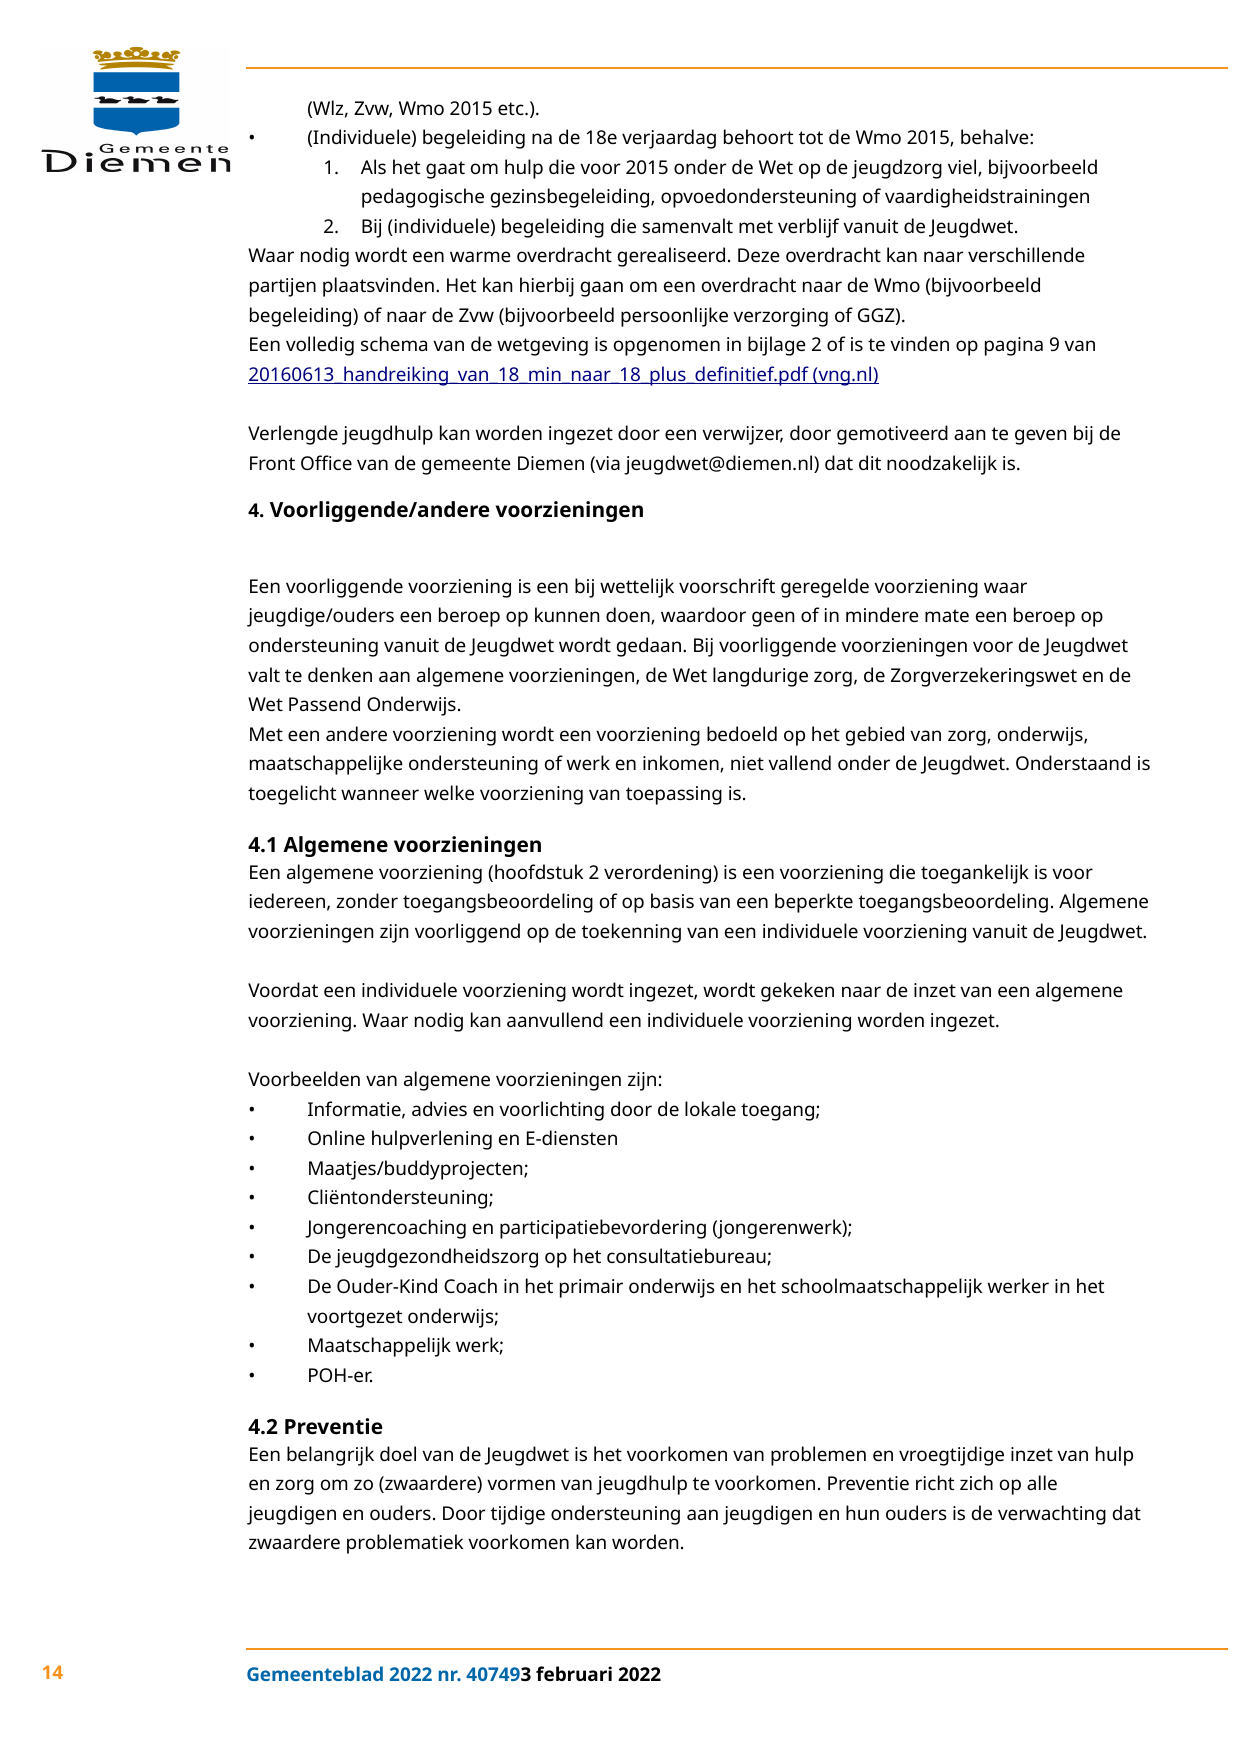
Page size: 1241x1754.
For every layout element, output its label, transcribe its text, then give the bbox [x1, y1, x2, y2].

list Maatschappelijk werk; [248, 1332, 1152, 1358]
list Maatjes/buddyprojecten; [248, 1155, 1152, 1181]
list De Ouder-Kind Coach in het primair onderwijs en het schoolmaatschappelijk werker in het voortgezet onderwijs; [248, 1273, 1152, 1328]
text Met een andere voorziening wordt een voorziening bedoeld op het gebied van zorg, onderwijs, maatschappelijke ondersteuning of werk en inkomen, niet vallend onder de Jeugdwet. Onderstaand is toegelicht wanneer welke voorziening van toepassing is. [248, 721, 1152, 806]
text 4.1 Algemene voorzieningen [248, 831, 1152, 859]
list Als het gaat om hulp die voor 2015 onder de Wet op de jeugdzorg viel, bijvoorbeeld pedagogische gezinsbegeleiding, opvoedondersteuning of vaardigheidstrainingen [323, 154, 1152, 209]
text Een voorliggende voorziening is een bij wettelijk voorschrift geregelde voorziening waar jeugdige/ouders een beroep op kunnen doen, waardoor geen of in mindere mate een beroep op ondersteuning vanuit de Jeugdwet wordt gedaan. Bij voorliggende voorzieningen voor de Jeugdwet valt te denken aan algemene voorzieningen, de Wet langdurige zorg, de Zorgverzekeringswet en de Wet Passend Onderwijs. [248, 573, 1152, 717]
text Een belangrijk doel van de Jeugdwet is het voorkomen van problemen en vroegtijdige inzet van hulp en zorg om zo (zwaardere) vormen van jeugdhulp te voorkomen. Preventie richt zich op alle jeugdigen en ouders. Door tijdige ondersteuning aan jeugdigen en hun ouders is de verwachting dat zwaardere problematiek voorkomen kan worden. [248, 1441, 1152, 1555]
text Een algemene voorziening (hoofdstuk 2 verordening) is een voorziening die toegankelijk is voor iedereen, zonder toegangsbeoordeling of op basis van een beperkte toegangsbeoordeling. Algemene voorzieningen zijn voorliggend op de toekenning van een individuele voorziening vanuit de Jeugdwet. [248, 859, 1152, 944]
list (Individuele) begeleiding na de 18e verjaardag behoort tot de Wmo 2015, behalve: [248, 124, 1152, 150]
list POH-er. [248, 1362, 1152, 1388]
text Waar nodig wordt een warme overdracht gerealiseerd. Deze overdracht kan naar verschillende partijen plaatsvinden. Het kan hierbij gaan om een overdracht naar de Wmo (bijvoorbeeld begeleiding) of naar de Zvw (bijvoorbeeld persoonlijke verzorging of GGZ). [248, 243, 1152, 328]
list Informatie, advies en voorlichting door de lokale toegang; [248, 1096, 1152, 1121]
list Jongerencoaching en participatiebevordering (jongerenwerk); [248, 1214, 1152, 1240]
list Bij (individuele) begeleiding die samenvalt met verblijf vanuit de Jeugdwet. [323, 213, 1152, 239]
text Een volledig schema van de wetgeving is opgenomen in bijlage 2 of is te vinden op pagina 9 van 20160613_handreiking_van_18_min_naar_18_plus_definitief.pdf (vng.nl) [248, 331, 1152, 387]
list Online hulpverlening en E-diensten [248, 1125, 1152, 1151]
text Voordat een individuele voorziening wordt ingezet, wordt gekeken naar de inzet van een algemene voorziening. Waar nodig kan aanvullend een individuele voorziening worden ingezet. [248, 977, 1152, 1033]
picture [41, 47, 231, 172]
text Voorbeelden van algemene voorzieningen zijn: [248, 1066, 1152, 1092]
text Verlengde jeugdhulp kan worden ingezet door een verwijzer, door gemotiveerd aan te geven bij de Front Office van de gemeente Diemen (via jeugdwet@diemen.nl) dat dit noodzakelijk is. [248, 420, 1152, 476]
list De jeugdgezondheidszorg op het consultatiebureau; [248, 1244, 1152, 1269]
list Cliëntondersteuning; [248, 1184, 1152, 1210]
list (Wlz, Zvw, Wmo 2015 etc.). [248, 95, 1152, 121]
text 4. Voorliggende/andere voorzieningen [248, 495, 1152, 524]
text 4.2 Preventie [248, 1412, 1152, 1441]
